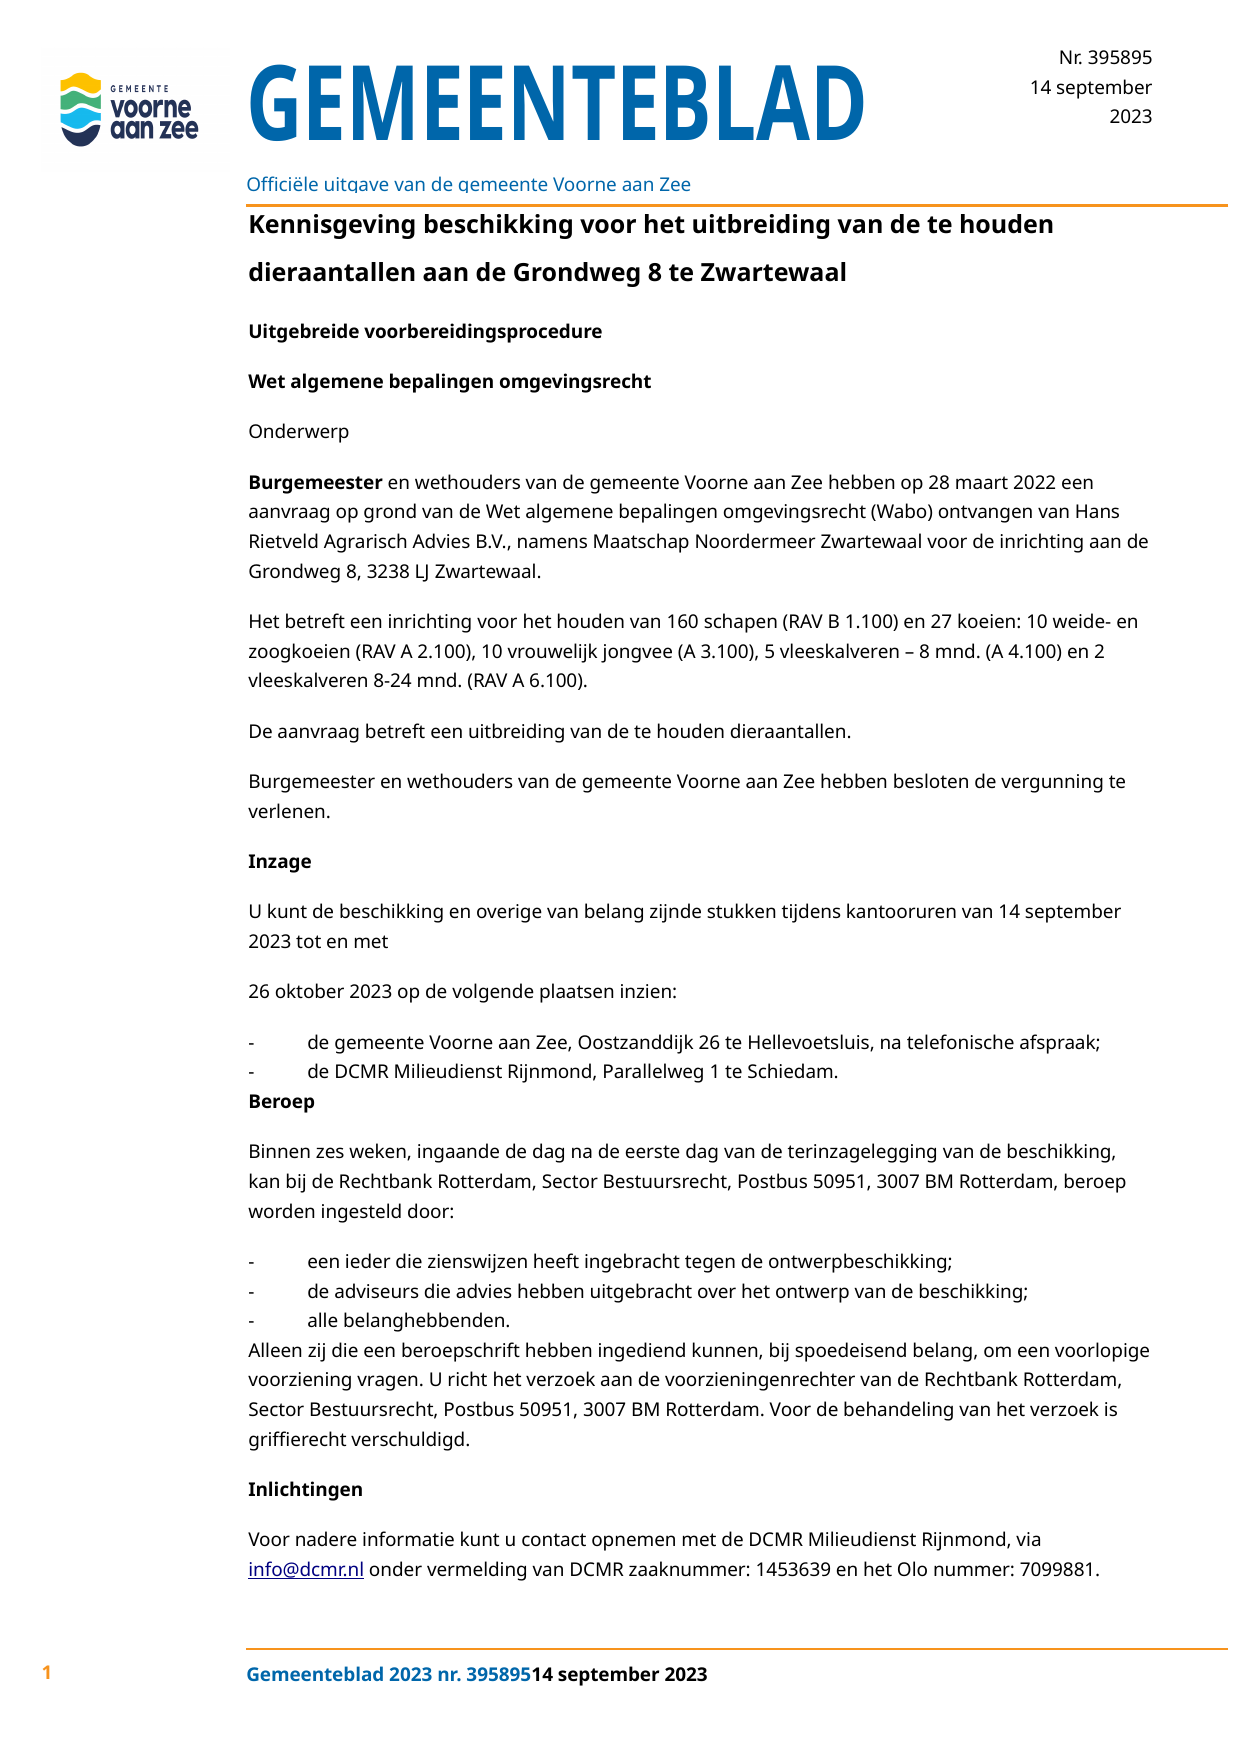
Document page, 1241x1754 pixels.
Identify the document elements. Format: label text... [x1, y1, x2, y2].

picture [41, 47, 231, 172]
list de DCMR Milieudienst Rijnmond, Parallelweg 1 te Schiedam. [248, 1059, 1152, 1084]
text Het betreft een inrichting voor het houden van 160 schapen (RAV B 1.100) en 27 koeien: 10 weide- en zoogkoeien (RAV A 2.100), 10 vrouwelijk jongvee (A 3.100), 5 vleeskalveren – 8 mnd. (A 4.100) en 2 vleeskalveren 8-24 mnd. (RAV A 6.100). [248, 608, 1152, 693]
text Kennisgeving beschikking voor het uitbreiding van de te houden dieraantallen aan de Grondweg 8 te Zwartewaal [248, 207, 1152, 288]
text De aanvraag betreft een uitbreiding van de te houden dieraantallen. [248, 718, 1152, 744]
list alle belanghebbenden. [248, 1307, 1152, 1333]
list een ieder die zienswijzen heeft ingebracht tegen de ontwerpbeschikking; [248, 1248, 1152, 1274]
list de gemeente Voorne aan Zee, Oostzanddijk 26 te Hellevoetsluis, na telefonische afspraak; [248, 1029, 1152, 1055]
text Alleen zij die een beroepschrift hebben ingediend kunnen, bij spoedeisend belang, om een voorlopige voorziening vragen. U richt het verzoek aan de voorzieningenrechter van de Rechtbank Rotterdam, Sector Bestuursrecht, Postbus 50951, 3007 BM Rotterdam. Voor de behandeling van het verzoek is griffierecht verschuldigd. [248, 1337, 1152, 1452]
text Inzage [248, 848, 1152, 874]
text Onderwerp [248, 419, 1152, 444]
text 26 oktober 2023 op de volgende plaatsen inzien: [248, 979, 1152, 1004]
text Voor nadere informatie kunt u contact opnemen met de DCMR Milieudienst Rijnmond, via info@dcmr.nl onder vermelding van DCMR zaaknummer: 1453639 en het Olo nummer: 7099881. [248, 1527, 1152, 1582]
text Uitgebreide voorbereidingsprocedure [248, 318, 1152, 344]
text U kunt de beschikking en overige van belang zijnde stukken tijdens kantooruren van 14 september 2023 tot en met [248, 899, 1152, 954]
text Beroep [248, 1088, 1152, 1114]
text Burgemeester en wethouders van de gemeente Voorne aan Zee hebben op 28 maart 2022 een aanvraag op grond van de Wet algemene bepalingen omgevingsrecht (Wabo) ontvangen van Hans Rietveld Agrarisch Advies B.V., namens Maatschap Noordermeer Zwartewaal voor de inrichting aan de Grondweg 8, 3238 LJ Zwartewaal. [248, 469, 1152, 584]
list de adviseurs die advies hebben uitgebracht over het ontwerp van de beschikking; [248, 1278, 1152, 1304]
text Inlichtingen [248, 1476, 1152, 1502]
text Wet algemene bepalingen omgevingsrecht [248, 368, 1152, 394]
text Binnen zes weken, ingaande de dag na de eerste dag van de terinzagelegging van de beschikking, kan bij de Rechtbank Rotterdam, Sector Bestuursrecht, Postbus 50951, 3007 BM Rotterdam, beroep worden ingesteld door: [248, 1139, 1152, 1224]
text Burgemeester en wethouders van de gemeente Voorne aan Zee hebben besloten de vergunning te verlenen. [248, 768, 1152, 824]
